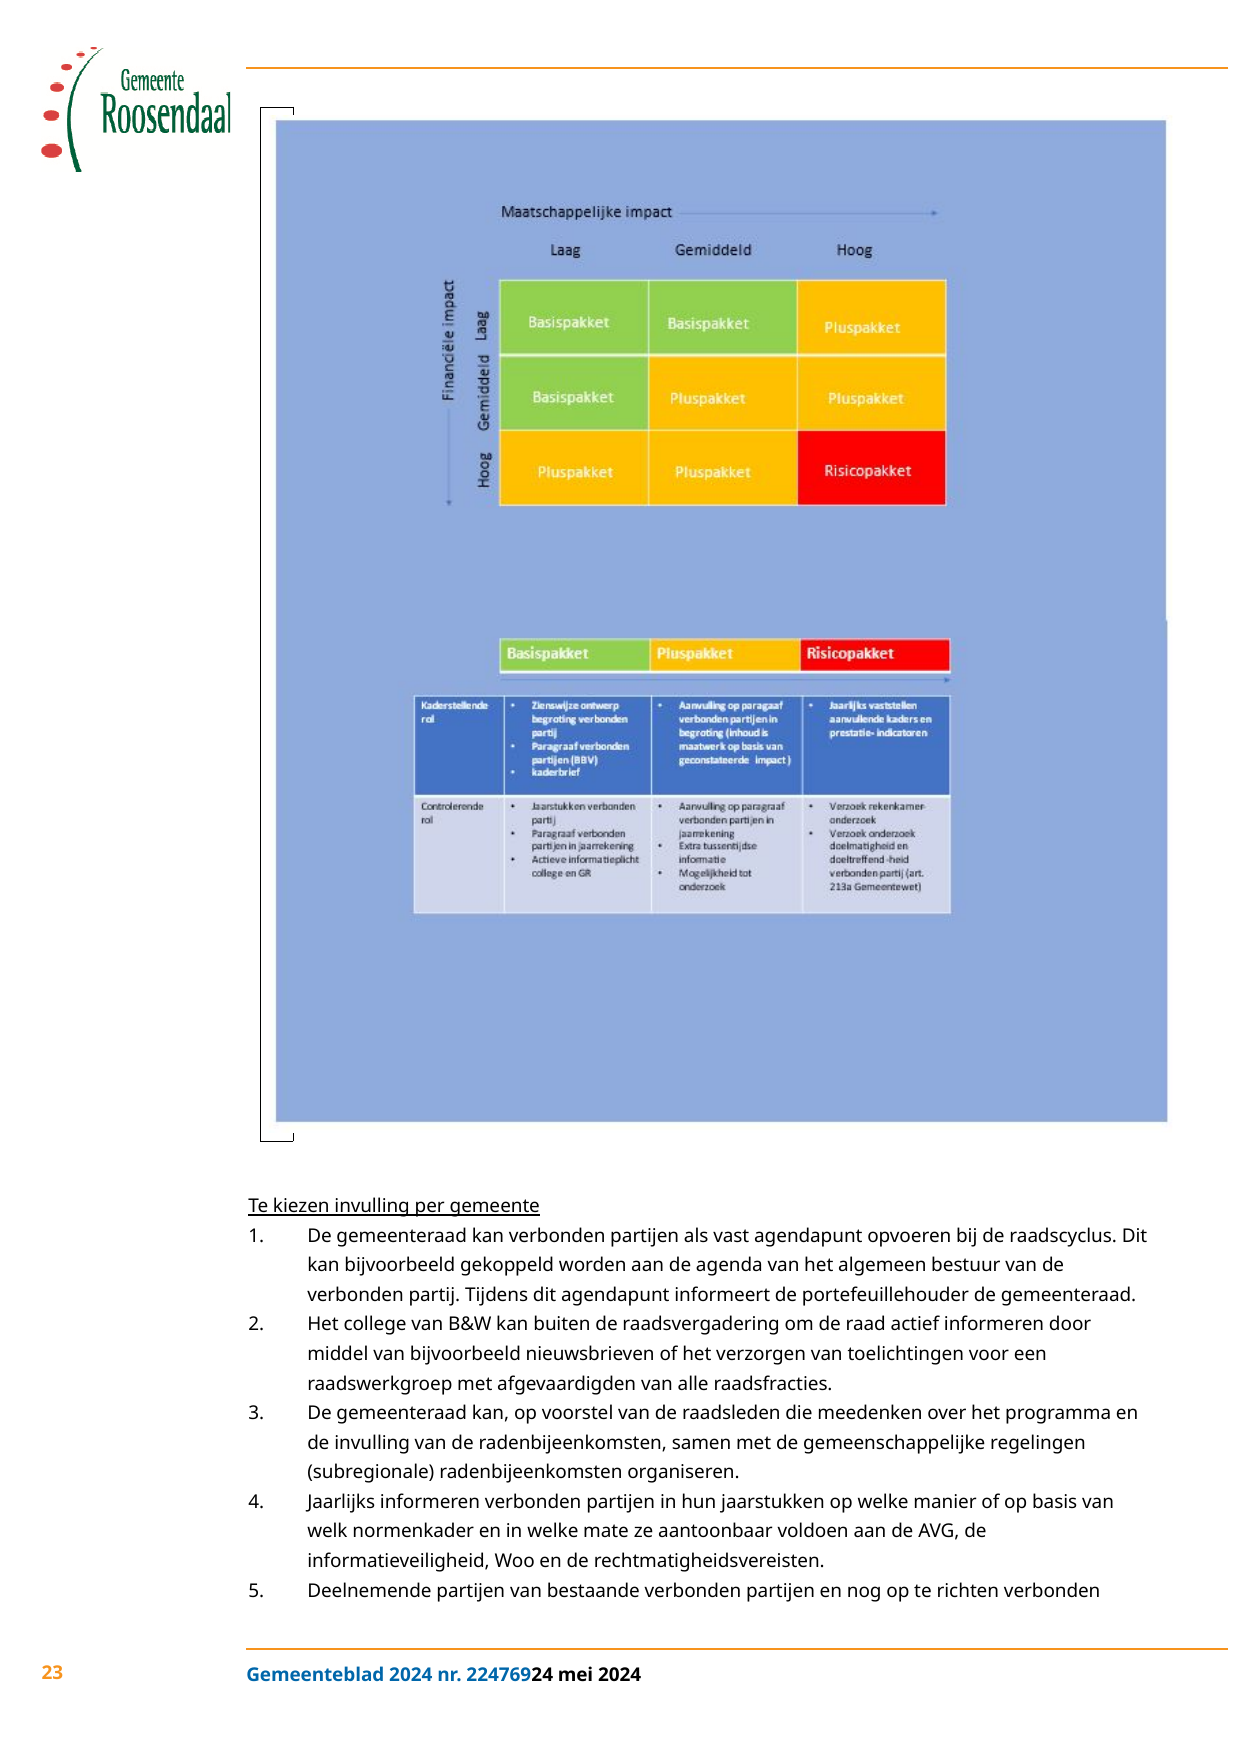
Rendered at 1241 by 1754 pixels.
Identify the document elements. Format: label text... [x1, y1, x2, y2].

list De gemeenteraad kan verbonden partijen als vast agendapunt opvoeren bij de raadscyclus. Dit kan bijvoorbeeld gekoppeld worden aan de agenda van het algemeen bestuur van de verbonden partij. Tijdens dit agendapunt informeert de portefeuillehouder de gemeenteraad. [248, 1222, 1152, 1307]
list De gemeenteraad kan, op voorstel van de raadsleden die meedenken over het programma en de invulling van de radenbijeenkomsten, samen met de gemeenschappelijke regelingen (subregionale) radenbijeenkomsten organiseren. [248, 1399, 1152, 1484]
picture [41, 47, 231, 172]
list Het college van B&W kan buiten de raadsvergadering om de raad actief informeren door middel van bijvoorbeeld nieuwsbrieven of het verzorgen van toelichtingen voor een raadswerkgroep met afgevaardigden van alle raadsfracties. [248, 1311, 1152, 1395]
list Jaarlijks informeren verbonden partijen in hun jaarstukken op welke manier of op basis van welk normenkader en in welke mate ze aantoonbaar voldoen aan de AVG, de informatieveiligheid, Woo en de rechtmatigheidsvereisten. [248, 1488, 1152, 1573]
list Deelnemende partijen van bestaande verbonden partijen en nog op te richten verbonden [248, 1577, 1152, 1602]
text Te kiezen invulling per gemeente [248, 1192, 1152, 1218]
picture [268, 115, 1173, 1133]
